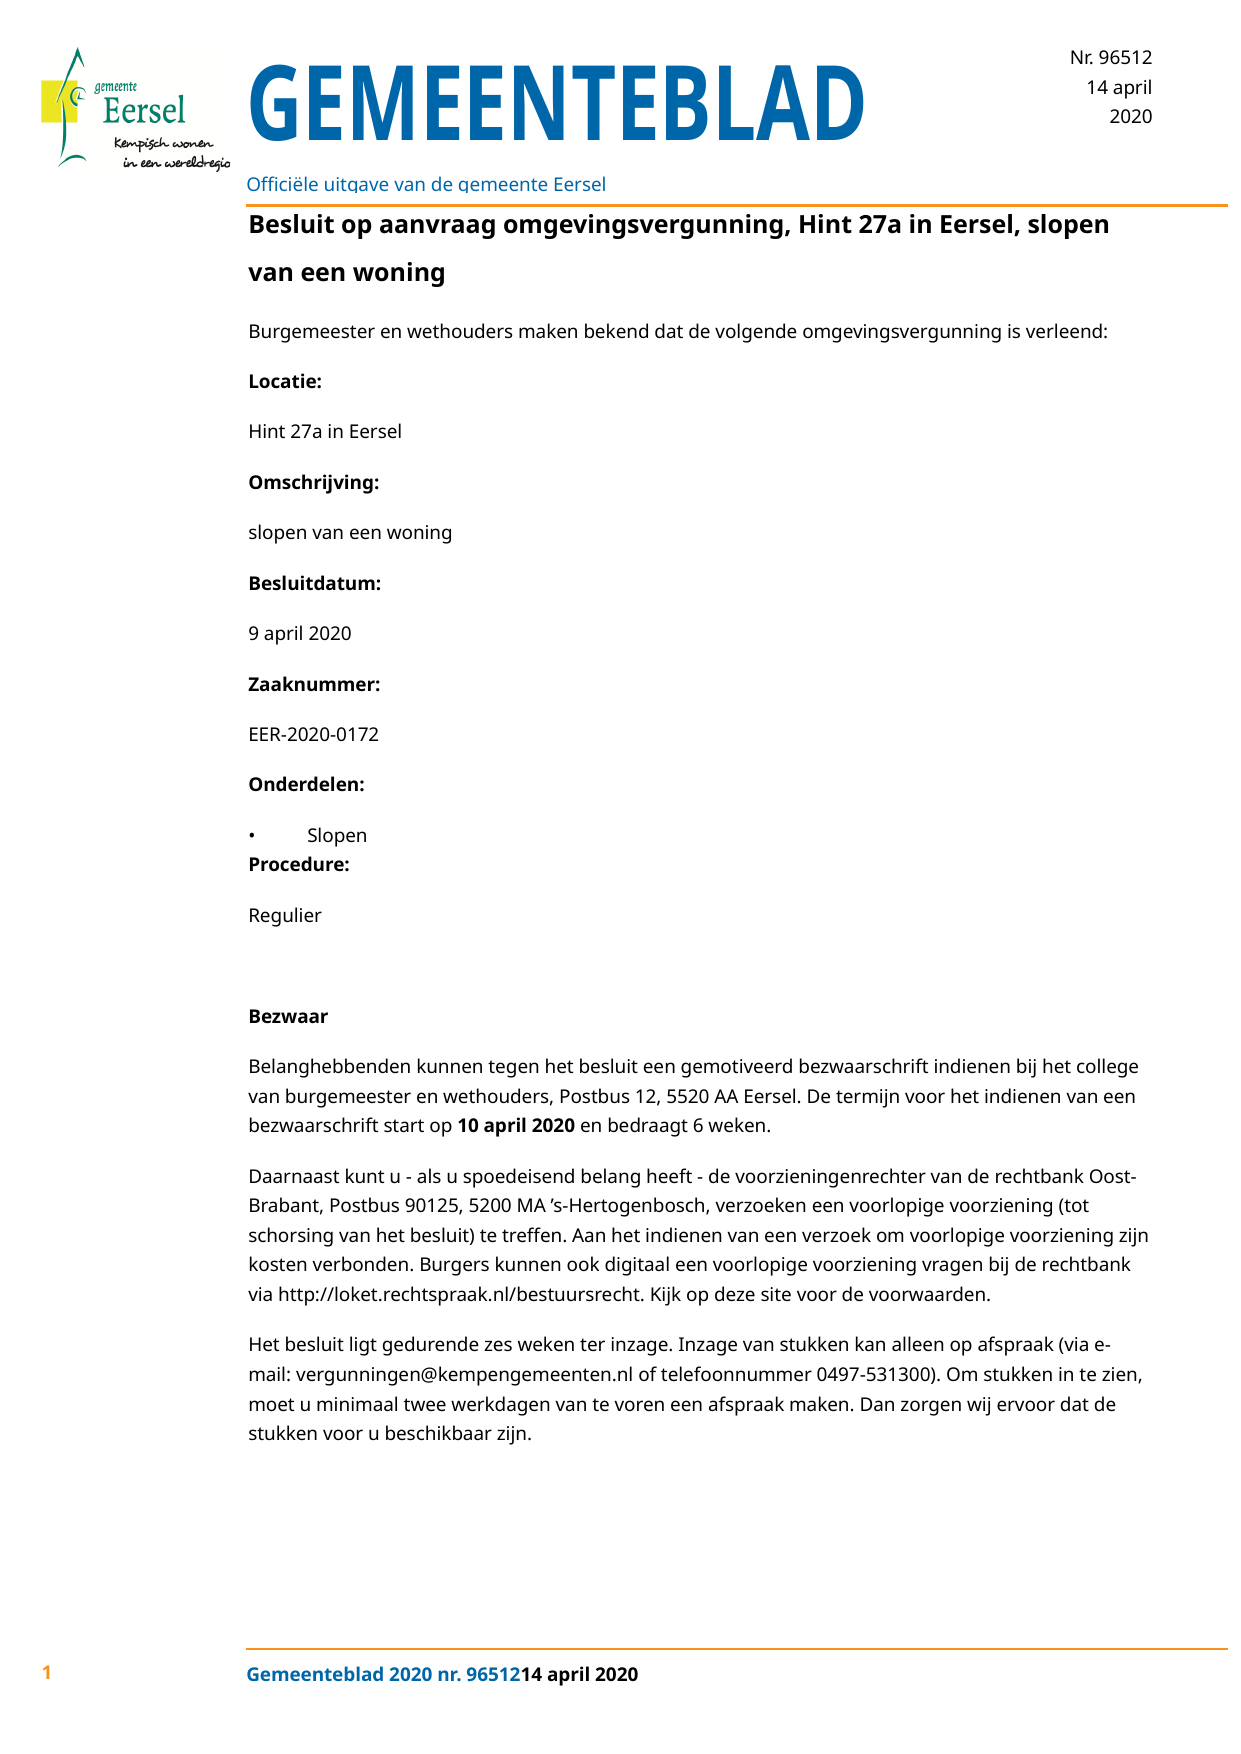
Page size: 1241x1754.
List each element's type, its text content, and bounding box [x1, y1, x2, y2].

text 9 april 2020 [248, 620, 1152, 646]
text Belanghebbenden kunnen tegen het besluit een gemotiveerd bezwaarschrift indienen bij het college van burgemeester en wethouders, Postbus 12, 5520 AA Eersel. De termijn voor het indienen van een bezwaarschrift start op 10 april 2020 en bedraagt 6 weken. [248, 1053, 1152, 1138]
text Locatie: [248, 368, 1152, 394]
text Besluit op aanvraag omgevingsvergunning, Hint 27a in Eersel, slopen van een woning [248, 207, 1152, 288]
text Omschrijving: [248, 469, 1152, 495]
text slopen van een woning [248, 519, 1152, 545]
text Procedure: [248, 852, 1152, 877]
text Zaaknummer: [248, 671, 1152, 697]
text Hint 27a in Eersel [248, 419, 1152, 444]
picture [41, 47, 231, 172]
text Daarnaast kunt u - als u spoedeisend belang heeft - de voorzieningenrechter van de rechtbank Oost-Brabant, Postbus 90125, 5200 MA ’s-Hertogenbosch, verzoeken een voorlopige voorziening (tot schorsing van het besluit) te treffen. Aan het indienen van een verzoek om voorlopige voorziening zijn kosten verbonden. Burgers kunnen ook digitaal een voorlopige voorziening vragen bij de rechtbank via http://loket.rechtspraak.nl/bestuursrecht. Kijk op deze site voor de voorwaarden. [248, 1163, 1152, 1307]
list Slopen [248, 822, 1152, 848]
text Onderdelen: [248, 772, 1152, 797]
text Burgemeester en wethouders maken bekend dat de volgende omgevingsvergunning is verleend: [248, 318, 1152, 344]
text Bezwaar [248, 1003, 1152, 1029]
text Besluitdatum: [248, 570, 1152, 596]
text Regulier [248, 902, 1152, 928]
text EER-2020-0172 [248, 721, 1152, 747]
text Het besluit ligt gedurende zes weken ter inzage. Inzage van stukken kan alleen op afspraak (via e-mail: vergunningen@kempengemeenten.nl of telefoonnummer 0497-531300). Om stukken in te zien, moet u minimaal twee werkdagen van te voren een afspraak maken. Dan zorgen wij ervoor dat de stukken voor u beschikbaar zijn. [248, 1332, 1152, 1446]
